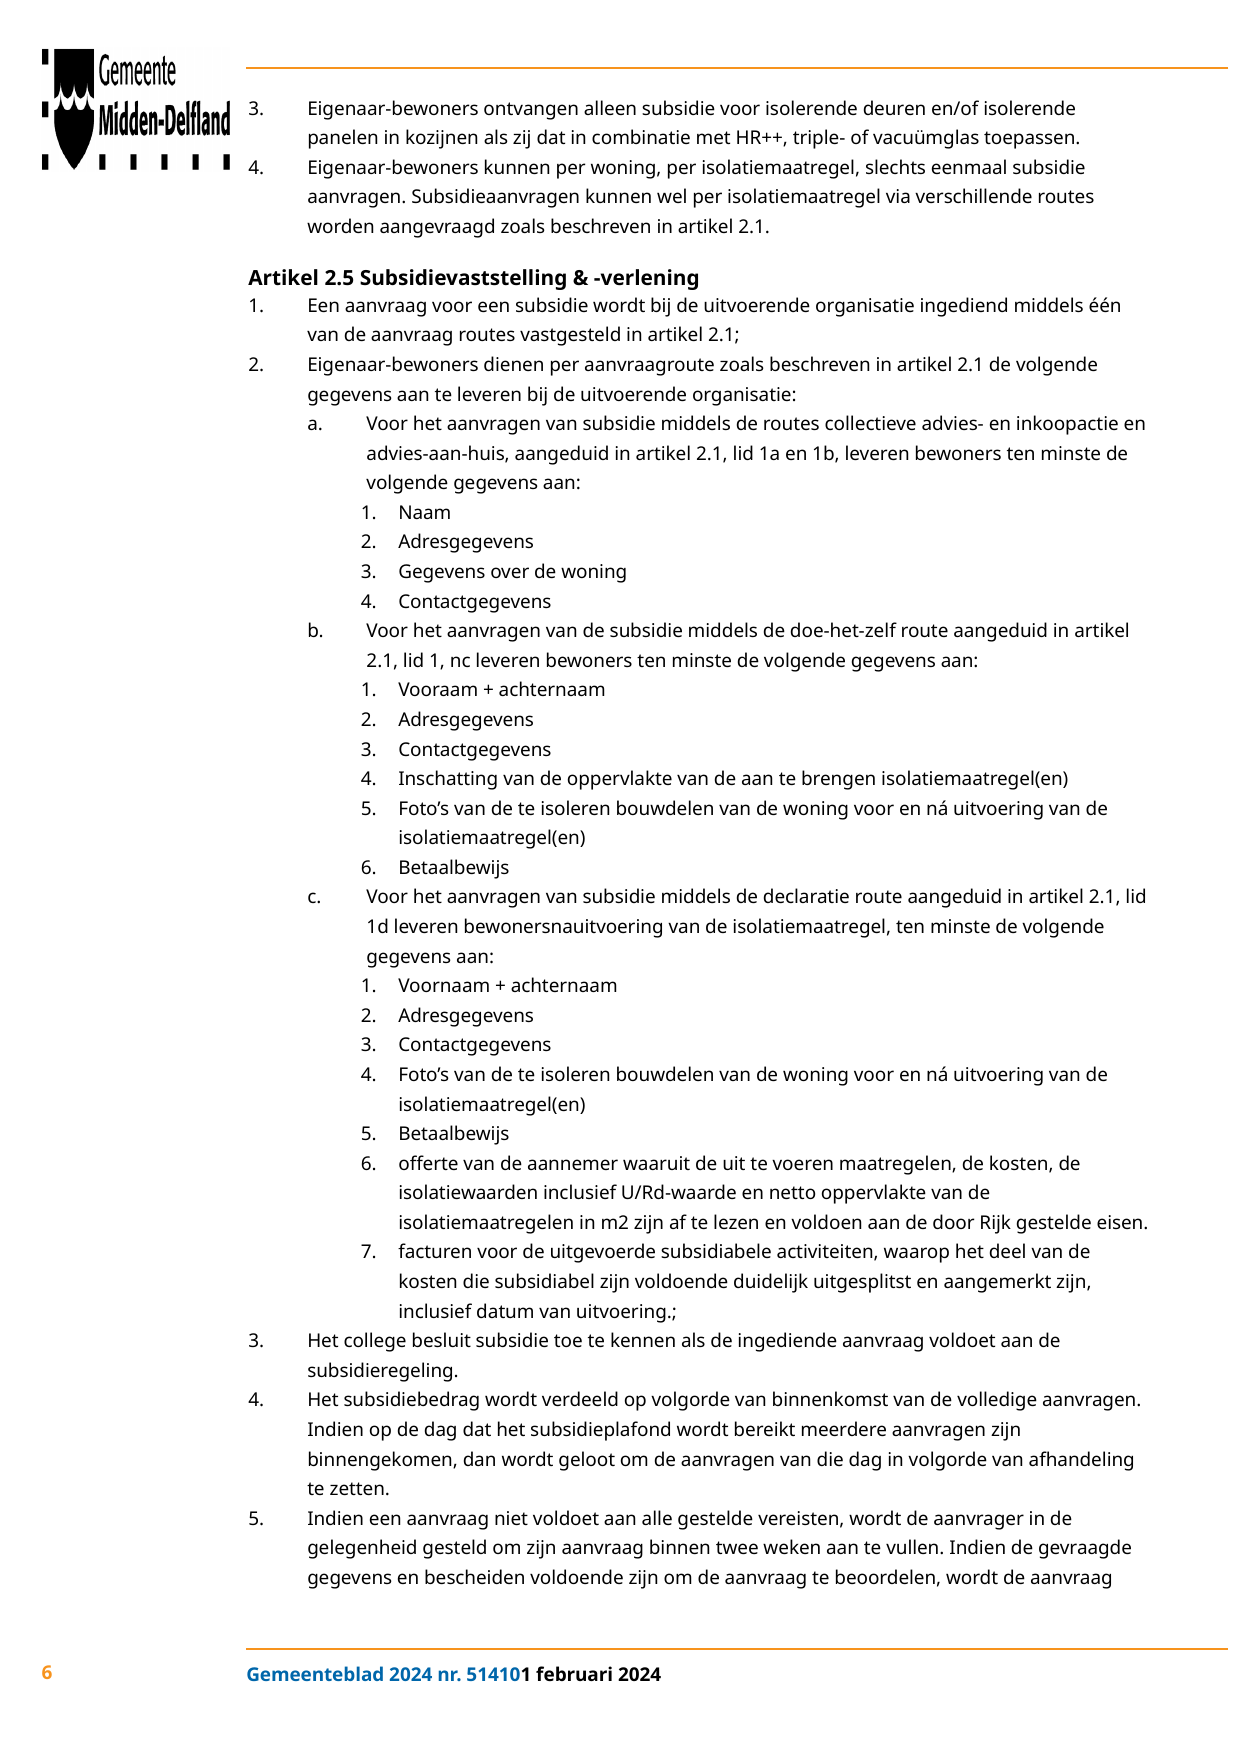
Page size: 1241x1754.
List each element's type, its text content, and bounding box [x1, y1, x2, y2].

list offerte van de aannemer waaruit de uit te voeren maatregelen, de kosten, de isolatiewaarden inclusief U/Rd-waarde en netto oppervlakte van de isolatiemaatregelen in m2 zijn af te lezen en voldoen aan de door Rijk gestelde eisen. [361, 1150, 1152, 1235]
list Voor het aanvragen van subsidie middels de declaratie route aangeduid in artikel 2.1, lid 1d leveren bewonersnauitvoering van de isolatiemaatregel, ten minste de volgende gegevens aan: [307, 884, 1152, 968]
list Voor het aanvragen van de subsidie middels de doe-het-zelf route aangeduid in artikel 2.1, lid 1, nc leveren bewoners ten minste de volgende gegevens aan: [307, 617, 1152, 673]
list Voornaam + achternaam [361, 972, 1152, 998]
list Adresgegevens [361, 1002, 1152, 1028]
list Contactgegevens [361, 1032, 1152, 1057]
list Contactgegevens [361, 588, 1152, 613]
list Het college besluit subsidie toe te kennen als de ingediende aanvraag voldoet aan de subsidieregeling. [248, 1327, 1152, 1383]
list Betaalbewijs [361, 854, 1152, 880]
text Artikel 2.5 Subsidievaststelling & -verlening [248, 263, 1152, 292]
list Foto’s van de te isoleren bouwdelen van de woning voor en ná uitvoering van de isolatiemaatregel(en) [361, 795, 1152, 850]
list Betaalbewijs [361, 1120, 1152, 1146]
list Voor het aanvragen van subsidie middels de routes collectieve advies- en inkoopactie en advies-aan-huis, aangeduid in artikel 2.1, lid 1a en 1b, leveren bewoners ten minste de volgende gegevens aan: [307, 410, 1152, 495]
list Inschatting van de oppervlakte van de aan te brengen isolatiemaatregel(en) [361, 765, 1152, 791]
picture [41, 47, 231, 172]
list Gegevens over de woning [361, 558, 1152, 584]
list Het subsidiebedrag wordt verdeeld op volgorde van binnenkomst van de volledige aanvragen. Indien op de dag dat het subsidieplafond wordt bereikt meerdere aanvragen zijn binnengekomen, dan wordt geloot om de aanvragen van die dag in volgorde van afhandeling te zetten. [248, 1387, 1152, 1501]
list Indien een aanvraag niet voldoet aan alle gestelde vereisten, wordt de aanvrager in de gelegenheid gesteld om zijn aanvraag binnen twee weken aan te vullen. Indien de gevraagde gegevens en bescheiden voldoende zijn om de aanvraag te beoordelen, wordt de aanvraag [248, 1505, 1152, 1590]
list Adresgegevens [361, 706, 1152, 732]
list Een aanvraag voor een subsidie wordt bij de uitvoerende organisatie ingediend middels één van de aanvraag routes vastgesteld in artikel 2.1; [248, 292, 1152, 347]
list Adresgegevens [361, 529, 1152, 554]
list Contactgegevens [361, 736, 1152, 761]
list Naam [361, 499, 1152, 525]
list Eigenaar-bewoners ontvangen alleen subsidie voor isolerende deuren en/of isolerende panelen in kozijnen als zij dat in combinatie met HR++, triple- of vacuümglas toepassen. [248, 95, 1152, 150]
list Vooraam + achternaam [361, 677, 1152, 702]
list facturen voor de uitgevoerde subsidiabele activiteiten, waarop het deel van de kosten die subsidiabel zijn voldoende duidelijk uitgesplitst en aangemerkt zijn, inclusief datum van uitvoering.; [361, 1239, 1152, 1323]
list Foto’s van de te isoleren bouwdelen van de woning voor en ná uitvoering van de isolatiemaatregel(en) [361, 1061, 1152, 1116]
list Eigenaar-bewoners kunnen per woning, per isolatiemaatregel, slechts eenmaal subsidie aanvragen. Subsidieaanvragen kunnen wel per isolatiemaatregel via verschillende routes worden aangevraagd zoals beschreven in artikel 2.1. [248, 154, 1152, 239]
list Eigenaar-bewoners dienen per aanvraagroute zoals beschreven in artikel 2.1 de volgende gegevens aan te leveren bij de uitvoerende organisatie: [248, 351, 1152, 406]
